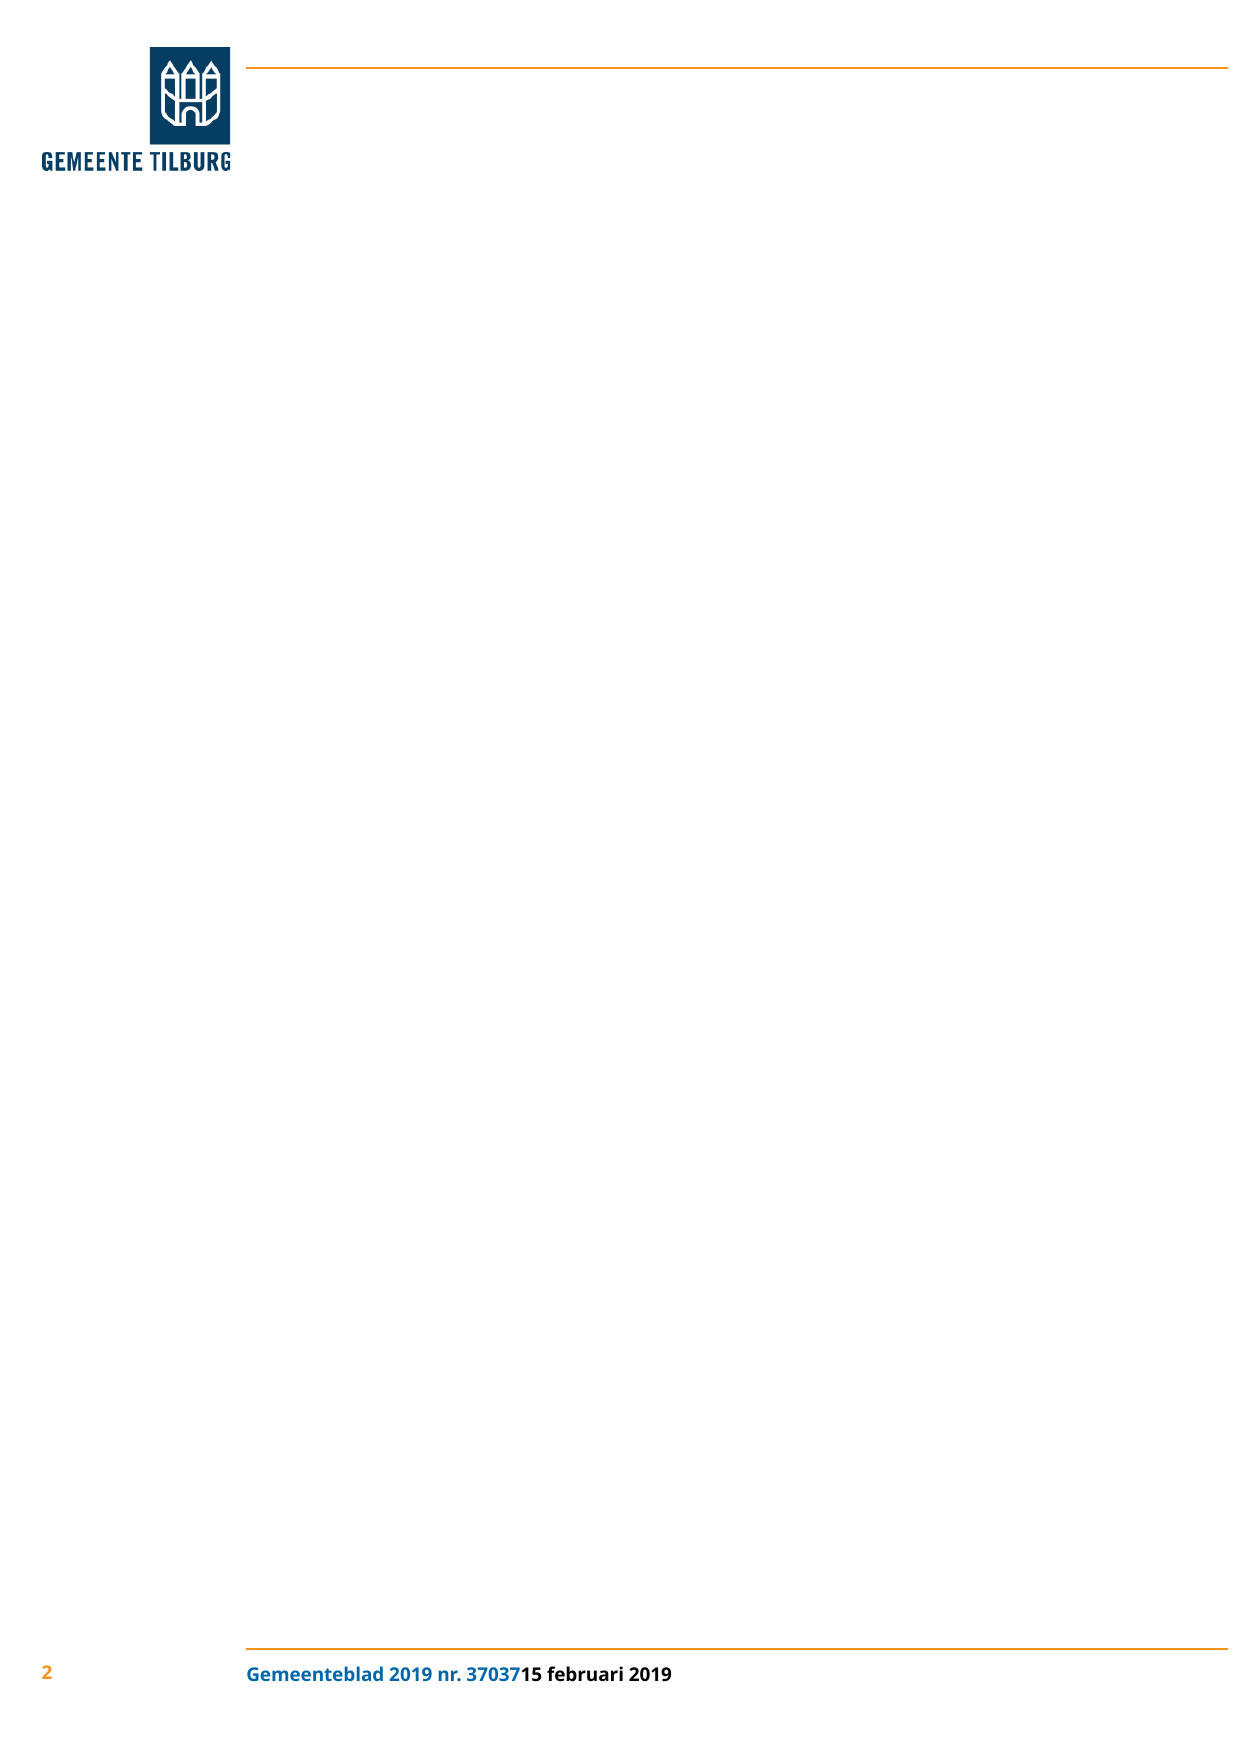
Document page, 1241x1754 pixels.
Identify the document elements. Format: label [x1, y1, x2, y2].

picture [41, 47, 231, 172]
